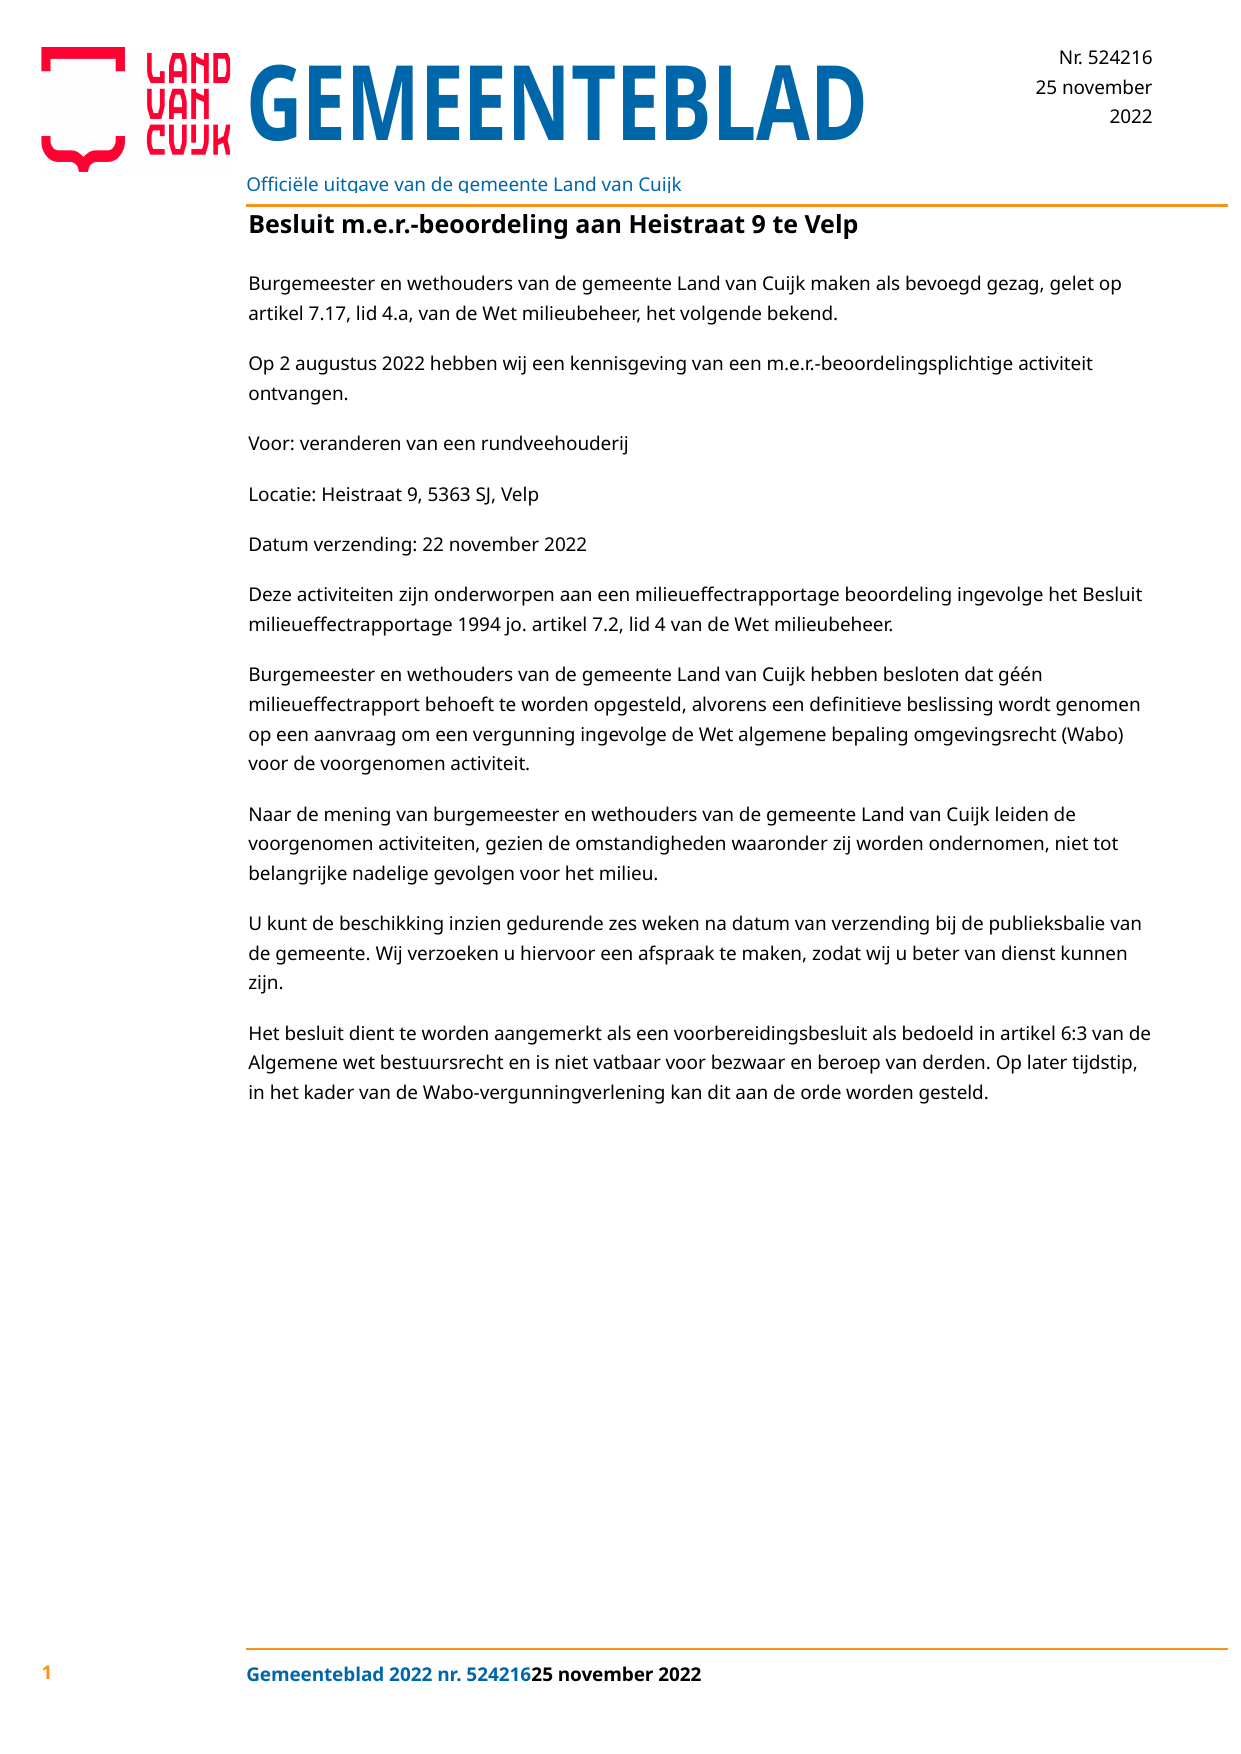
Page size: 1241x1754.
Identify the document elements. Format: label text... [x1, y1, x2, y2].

text Besluit m.e.r.-beoordeling aan Heistraat 9 te Velp [248, 207, 1152, 241]
text Burgemeester en wethouders van de gemeente Land van Cuijk maken als bevoegd gezag, gelet op artikel 7.17, lid 4.a, van de Wet milieubeheer, het volgende bekend. [248, 270, 1152, 326]
text Datum verzending: 22 november 2022 [248, 531, 1152, 557]
text Deze activiteiten zijn onderworpen aan een milieueffectrapportage beoordeling ingevolge het Besluit milieueffectrapportage 1994 jo. artikel 7.2, lid 4 van de Wet milieubeheer. [248, 582, 1152, 637]
text Voor: veranderen van een rundveehouderij [248, 430, 1152, 456]
text Het besluit dient te worden aangemerkt als een voorbereidingsbesluit als bedoeld in artikel 6:3 van de Algemene wet bestuursrecht en is niet vatbaar voor bezwaar en beroep van derden. Op later tijdstip, in het kader van de Wabo-vergunningverlening kan dit aan de orde worden gesteld. [248, 1020, 1152, 1105]
text Naar de mening van burgemeester en wethouders van de gemeente Land van Cuijk leiden de voorgenomen activiteiten, gezien de omstandigheden waaronder zij worden ondernomen, niet tot belangrijke nadelige gevolgen voor het milieu. [248, 801, 1152, 886]
text Locatie: Heistraat 9, 5363 SJ, Velp [248, 481, 1152, 506]
text Op 2 augustus 2022 hebben wij een kennisgeving van een m.e.r.-beoordelingsplichtige activiteit ontvangen. [248, 350, 1152, 406]
picture [41, 47, 231, 172]
text U kunt de beschikking inzien gedurende zes weken na datum van verzending bij de publieksbalie van de gemeente. Wij verzoeken u hiervoor een afspraak te maken, zodat wij u beter van dienst kunnen zijn. [248, 910, 1152, 995]
text Burgemeester en wethouders van de gemeente Land van Cuijk hebben besloten dat géén milieueffectrapport behoeft te worden opgesteld, alvorens een definitieve beslissing wordt genomen op een aanvraag om een vergunning ingevolge de Wet algemene bepaling omgevingsrecht (Wabo) voor de voorgenomen activiteit. [248, 662, 1152, 776]
